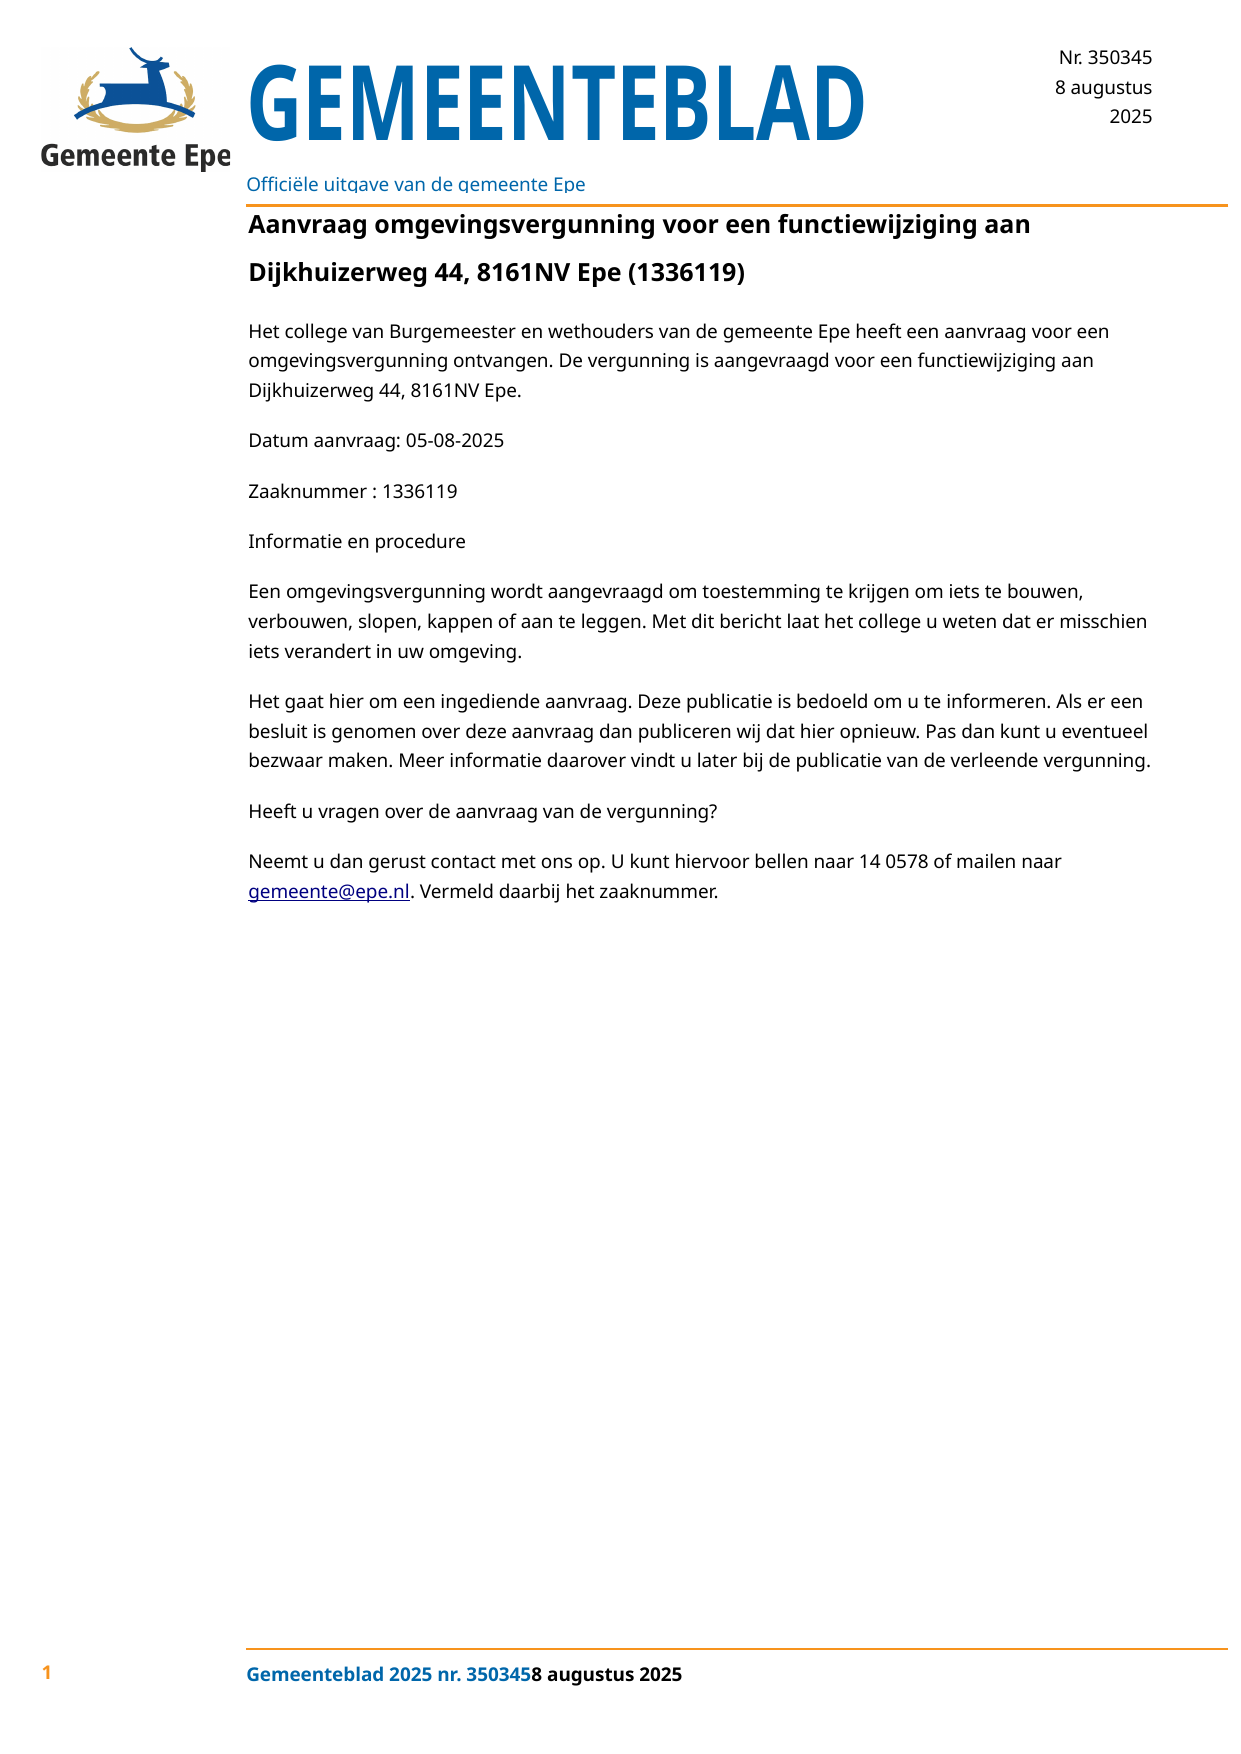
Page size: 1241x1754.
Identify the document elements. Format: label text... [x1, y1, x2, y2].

text Het gaat hier om een ingediende aanvraag. Deze publicatie is bedoeld om u te informeren. Als er een besluit is genomen over deze aanvraag dan publiceren wij dat hier opnieuw. Pas dan kunt u eventueel bezwaar maken. Meer informatie daarover vindt u later bij de publicatie van de verleende vergunning. [248, 688, 1152, 773]
text Het college van Burgemeester en wethouders van de gemeente Epe heeft een aanvraag voor een omgevingsvergunning ontvangen. De vergunning is aangevraagd voor een functiewijziging aan Dijkhuizerweg 44, 8161NV Epe. [248, 318, 1152, 403]
text Zaaknummer : 1336119 [248, 478, 1152, 504]
text Een omgevingsvergunning wordt aangevraagd om toestemming te krijgen om iets te bouwen, verbouwen, slopen, kappen of aan te leggen. Met dit bericht laat het college u weten dat er misschien iets verandert in uw omgeving. [248, 579, 1152, 664]
text Heeft u vragen over de aanvraag van de vergunning? [248, 798, 1152, 824]
text Aanvraag omgevingsvergunning voor een functiewijziging aan Dijkhuizerweg 44, 8161NV Epe (1336119) [248, 207, 1152, 288]
text Informatie en procedure [248, 528, 1152, 554]
picture [41, 47, 231, 172]
text Neemt u dan gerust contact met ons op. U kunt hiervoor bellen naar 14 0578 of mailen naar gemeente@epe.nl. Vermeld daarbij het zaaknummer. [248, 848, 1152, 904]
text Datum aanvraag: 05-08-2025 [248, 427, 1152, 453]
